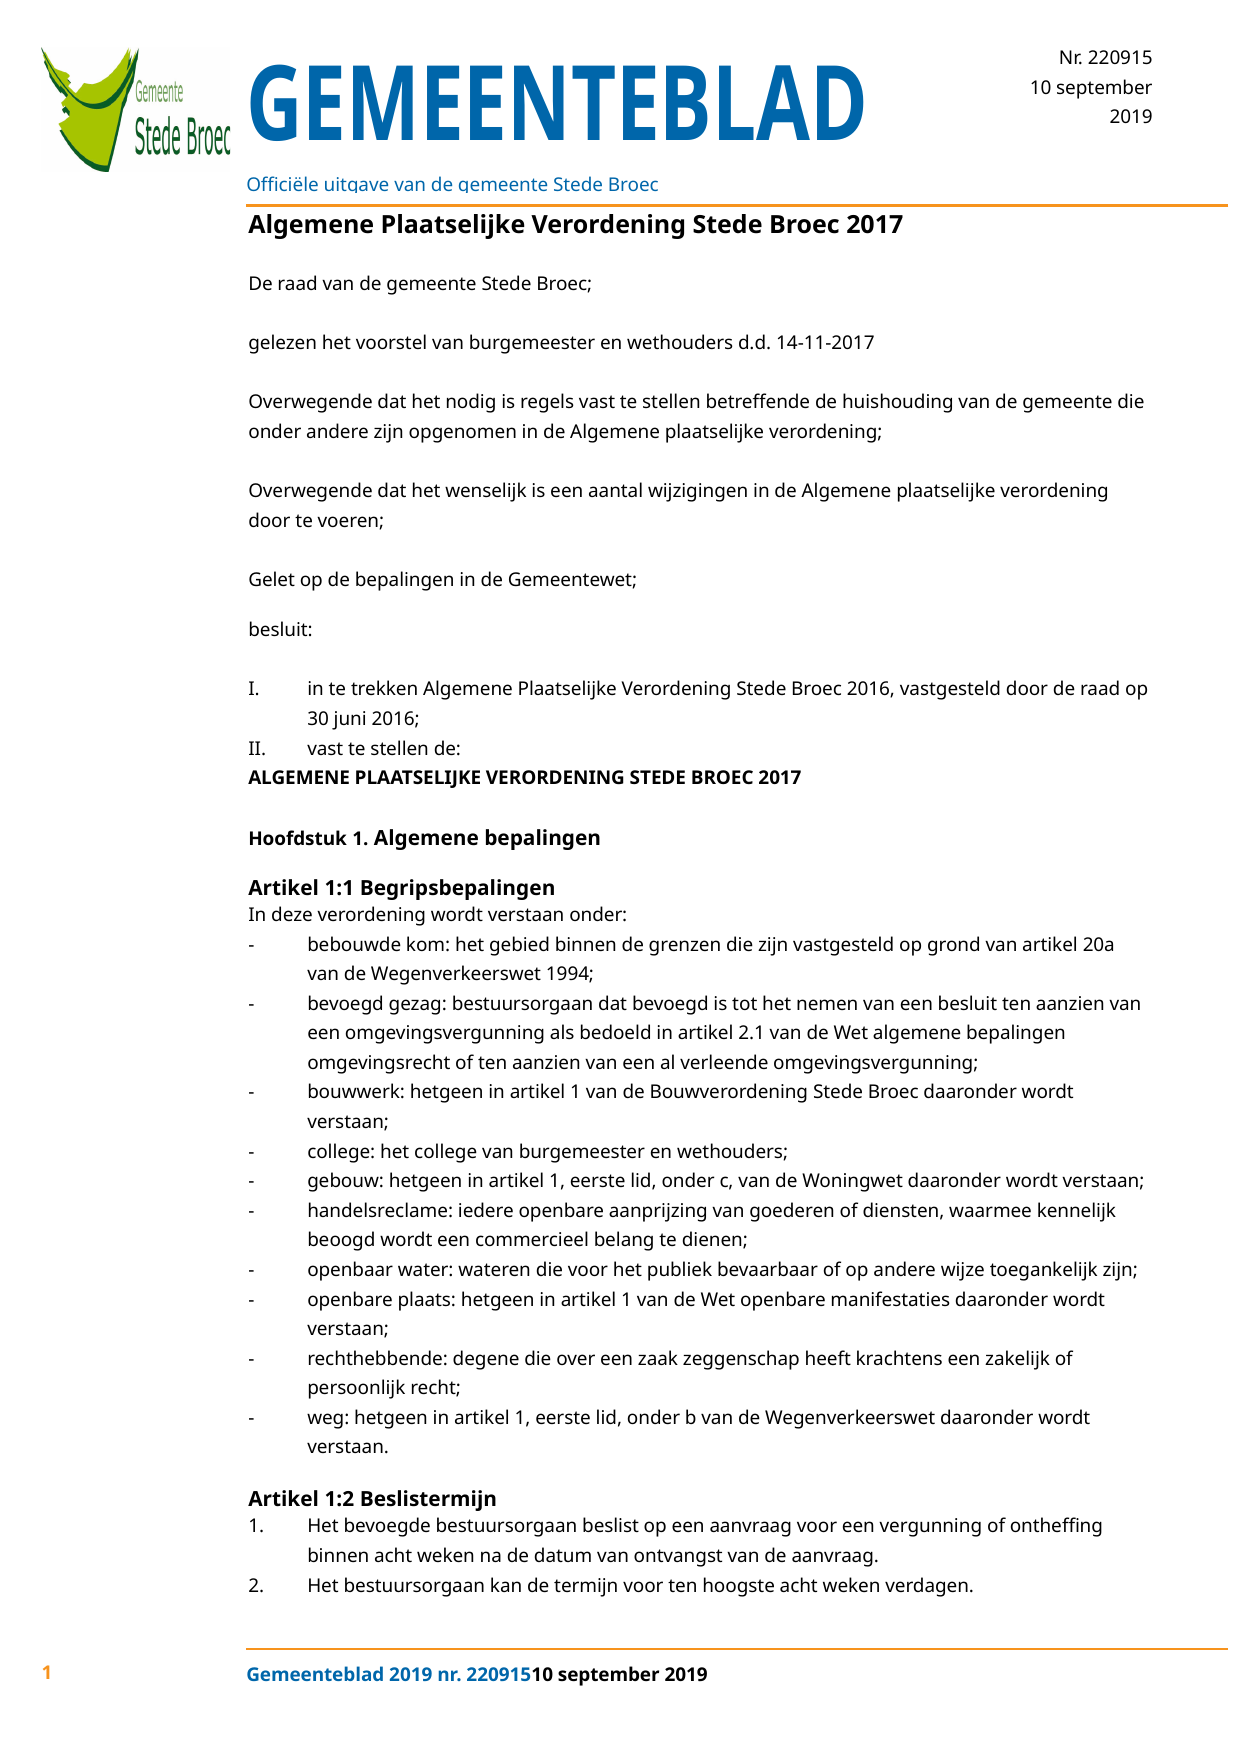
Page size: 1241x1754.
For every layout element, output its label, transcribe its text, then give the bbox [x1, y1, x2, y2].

text In deze verordening wordt verstaan onder: [248, 901, 1152, 927]
text De raad van de gemeente Stede Broec; [248, 270, 1152, 296]
text Algemene Plaatselijke Verordening Stede Broec 2017 [248, 207, 1152, 241]
text ALGEMENE PLAATSELIJKE VERORDENING STEDE BROEC 2017 [248, 764, 1152, 790]
list in te trekken Algemene Plaatselijke Verordening Stede Broec 2016, vastgesteld door de raad op 30 juni 2016; [248, 676, 1152, 731]
list bouwwerk: hetgeen in artikel 1 van de Bouwverordening Stede Broec daaronder wordt verstaan; [248, 1079, 1152, 1134]
picture [41, 47, 231, 172]
text Artikel 1:2 Beslistermijn [248, 1484, 1152, 1513]
list college: het college van burgemeester en wethouders; [248, 1138, 1152, 1164]
text Artikel 1:1 Begripsbepalingen [248, 873, 1152, 901]
list handelsreclame: iedere openbare aanprijzing van goederen of diensten, waarmee kennelijk beoogd wordt een commercieel belang te dienen; [248, 1197, 1152, 1252]
text Gelet op de bepalingen in de Gemeentewet; [248, 566, 1152, 592]
list rechthebbende: degene die over een zaak zeggenschap heeft krachtens een zakelijk of persoonlijk recht; [248, 1345, 1152, 1400]
text besluit: [248, 616, 1152, 642]
list Het bestuursorgaan kan de termijn voor ten hoogste acht weken verdagen. [248, 1572, 1152, 1597]
list Het bevoegde bestuursorgaan beslist op een aanvraag voor een vergunning of ontheffing binnen acht weken na de datum van ontvangst van de aanvraag. [248, 1513, 1152, 1568]
text Overwegende dat het wenselijk is een aantal wijzigingen in de Algemene plaatselijke verordening door te voeren; [248, 477, 1152, 533]
list bevoegd gezag: bestuursorgaan dat bevoegd is tot het nemen van een besluit ten aanzien van een omgevingsvergunning als bedoeld in artikel 2.1 van de Wet algemene bepalingen omgevingsrecht of ten aanzien van een al verleende omgevingsvergunning; [248, 990, 1152, 1075]
text Overwegende dat het nodig is regels vast te stellen betreffende de huishouding van de gemeente die onder andere zijn opgenomen in de Algemene plaatselijke verordening; [248, 389, 1152, 444]
list openbare plaats: hetgeen in artikel 1 van de Wet openbare manifestaties daaronder wordt verstaan; [248, 1286, 1152, 1341]
list bebouwde kom: het gebied binnen de grenzen die zijn vastgesteld op grond van artikel 20a van de Wegenverkeerswet 1994; [248, 931, 1152, 986]
text Hoofdstuk 1. Algemene bepalingen [248, 823, 1152, 852]
text gelezen het voorstel van burgemeester en wethouders d.d. 14-11-2017 [248, 329, 1152, 355]
list openbaar water: wateren die voor het publiek bevaarbaar of op andere wijze toegankelijk zijn; [248, 1256, 1152, 1282]
list gebouw: hetgeen in artikel 1, eerste lid, onder c, van de Woningwet daaronder wordt verstaan; [248, 1167, 1152, 1193]
list weg: hetgeen in artikel 1, eerste lid, onder b van de Wegenverkeerswet daaronder wordt verstaan. [248, 1404, 1152, 1459]
list vast te stellen de: [248, 735, 1152, 761]
